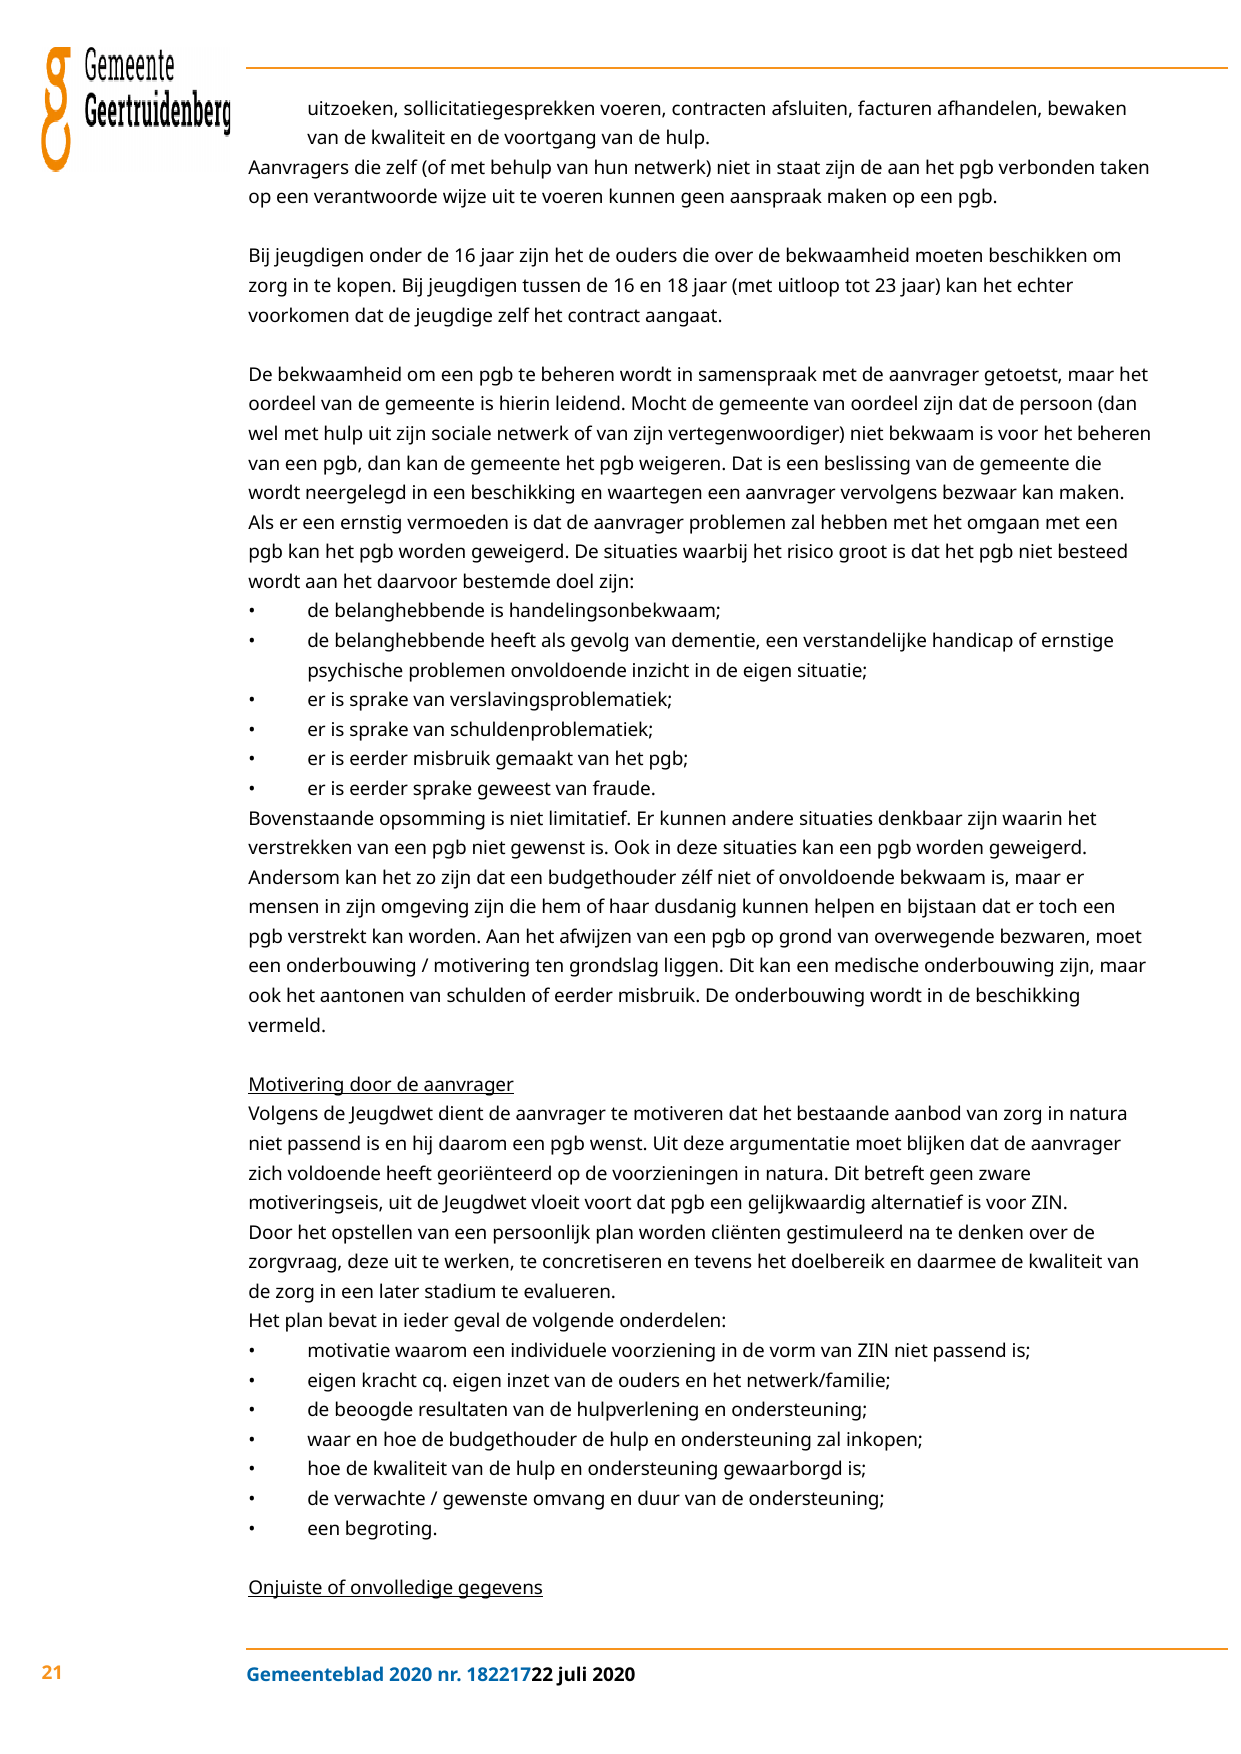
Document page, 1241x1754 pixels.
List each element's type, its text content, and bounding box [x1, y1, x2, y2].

text Bij jeugdigen onder de 16 jaar zijn het de ouders die over de bekwaamheid moeten beschikken om zorg in te kopen. Bij jeugdigen tussen de 16 en 18 jaar (met uitloop tot 23 jaar) kan het echter voorkomen dat de jeugdige zelf het contract aangaat. [248, 243, 1152, 328]
list uitzoeken, sollicitatiegesprekken voeren, contracten afsluiten, facturen afhandelen, bewaken van de kwaliteit en de voortgang van de hulp. [248, 95, 1152, 150]
text Onjuiste of onvolledige gegevens [248, 1574, 1152, 1600]
list er is sprake van verslavingsproblematiek; [248, 686, 1152, 712]
list hoe de kwaliteit van de hulp en ondersteuning gewaarborgd is; [248, 1456, 1152, 1481]
list eigen kracht cq. eigen inzet van de ouders en het netwerk/familie; [248, 1367, 1152, 1393]
list motivatie waarom een individuele voorziening in de vorm van ZIN niet passend is; [248, 1337, 1152, 1363]
text De bekwaamheid om een pgb te beheren wordt in samenspraak met de aanvrager getoetst, maar het oordeel van de gemeente is hierin leidend. Mocht de gemeente van oordeel zijn dat de persoon (dan wel met hulp uit zijn sociale netwerk of van zijn vertegenwoordiger) niet bekwaam is voor het beheren van een pgb, dan kan de gemeente het pgb weigeren. Dat is een beslissing van de gemeente die wordt neergelegd in een beschikking en waartegen een aanvrager vervolgens bezwaar kan maken. [248, 361, 1152, 505]
list waar en hoe de budgethouder de hulp en ondersteuning zal inkopen; [248, 1426, 1152, 1452]
text Door het opstellen van een persoonlijk plan worden cliënten gestimuleerd na te denken over de zorgvraag, deze uit te werken, te concretiseren en tevens het doelbereik en daarmee de kwaliteit van de zorg in een later stadium te evalueren. [248, 1219, 1152, 1304]
text Motivering door de aanvrager [248, 1071, 1152, 1097]
list de belanghebbende is handelingsonbekwaam; [248, 598, 1152, 623]
text Als er een ernstig vermoeden is dat de aanvrager problemen zal hebben met het omgaan met een pgb kan het pgb worden geweigerd. De situaties waarbij het risico groot is dat het pgb niet besteed wordt aan het daarvoor bestemde doel zijn: [248, 509, 1152, 594]
list een begroting. [248, 1515, 1152, 1541]
text Aanvragers die zelf (of met behulp van hun netwerk) niet in staat zijn de aan het pgb verbonden taken op een verantwoorde wijze uit te voeren kunnen geen aanspraak maken op een pgb. [248, 154, 1152, 209]
list er is sprake van schuldenproblematiek; [248, 716, 1152, 742]
list er is eerder sprake geweest van fraude. [248, 775, 1152, 801]
picture [41, 47, 231, 172]
text Volgens de Jeugdwet dient de aanvrager te motiveren dat het bestaande aanbod van zorg in natura niet passend is en hij daarom een pgb wenst. Uit deze argumentatie moet blijken dat de aanvrager zich voldoende heeft georiënteerd op de voorzieningen in natura. Dit betreft geen zware motiveringseis, uit de Jeugdwet vloeit voort dat pgb een gelijkwaardig alternatief is voor ZIN. [248, 1101, 1152, 1215]
list de belanghebbende heeft als gevolg van dementie, een verstandelijke handicap of ernstige psychische problemen onvoldoende inzicht in de eigen situatie; [248, 627, 1152, 683]
list de verwachte / gewenste omvang en duur van de ondersteuning; [248, 1485, 1152, 1511]
text Bovenstaande opsomming is niet limitatief. Er kunnen andere situaties denkbaar zijn waarin het verstrekken van een pgb niet gewenst is. Ook in deze situaties kan een pgb worden geweigerd. Andersom kan het zo zijn dat een budgethouder zélf niet of onvoldoende bekwaam is, maar er mensen in zijn omgeving zijn die hem of haar dusdanig kunnen helpen en bijstaan dat er toch een pgb verstrekt kan worden. Aan het afwijzen van een pgb op grond van overwegende bezwaren, moet een onderbouwing / motivering ten grondslag liggen. Dit kan een medische onderbouwing zijn, maar ook het aantonen van schulden of eerder misbruik. De onderbouwing wordt in de beschikking vermeld. [248, 805, 1152, 1038]
text Het plan bevat in ieder geval de volgende onderdelen: [248, 1308, 1152, 1333]
list de beoogde resultaten van de hulpverlening en ondersteuning; [248, 1396, 1152, 1422]
list er is eerder misbruik gemaakt van het pgb; [248, 746, 1152, 771]
